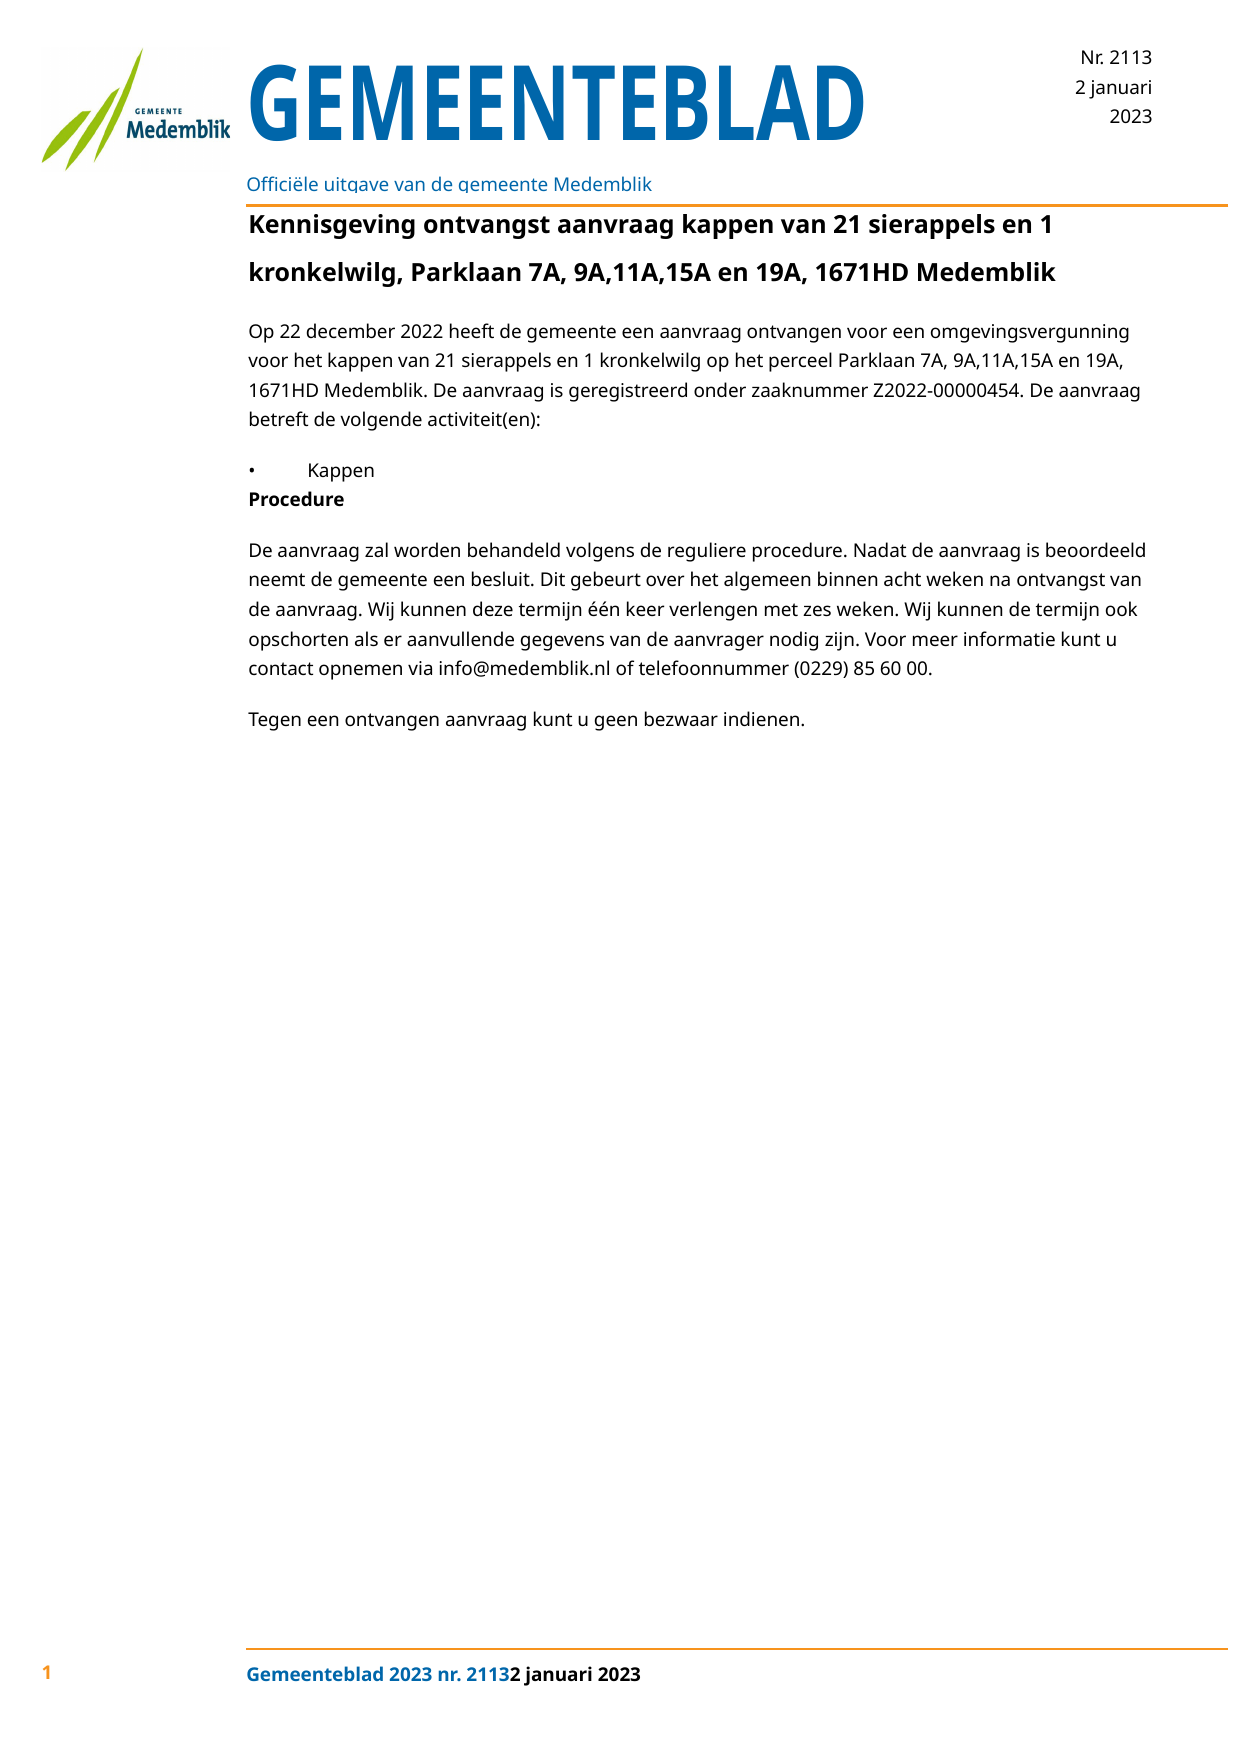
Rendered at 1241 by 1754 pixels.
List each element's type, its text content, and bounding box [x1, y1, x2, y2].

text Kennisgeving ontvangst aanvraag kappen van 21 sierappels en 1 kronkelwilg, Parklaan 7A, 9A,11A,15A en 19A, 1671HD Medemblik [248, 207, 1152, 288]
text Tegen een ontvangen aanvraag kunt u geen bezwaar indienen. [248, 706, 1152, 732]
list Kappen [248, 457, 1152, 483]
text Op 22 december 2022 heeft de gemeente een aanvraag ontvangen voor een omgevingsvergunning voor het kappen van 21 sierappels en 1 kronkelwilg op het perceel Parklaan 7A, 9A,11A,15A en 19A, 1671HD Medemblik. De aanvraag is geregistreerd onder zaaknummer Z2022-00000454. De aanvraag betreft de volgende activiteit(en): [248, 318, 1152, 432]
picture [41, 47, 231, 172]
text Procedure [248, 487, 1152, 512]
text De aanvraag zal worden behandeld volgens de reguliere procedure. Nadat de aanvraag is beoordeeld neemt de gemeente een besluit. Dit gebeurt over het algemeen binnen acht weken na ontvangst van de aanvraag. Wij kunnen deze termijn één keer verlengen met zes weken. Wij kunnen de termijn ook opschorten als er aanvullende gegevens van de aanvrager nodig zijn. Voor meer informatie kunt u contact opnemen via info@medemblik.nl of telefoonnummer (0229) 85 60 00. [248, 537, 1152, 681]
